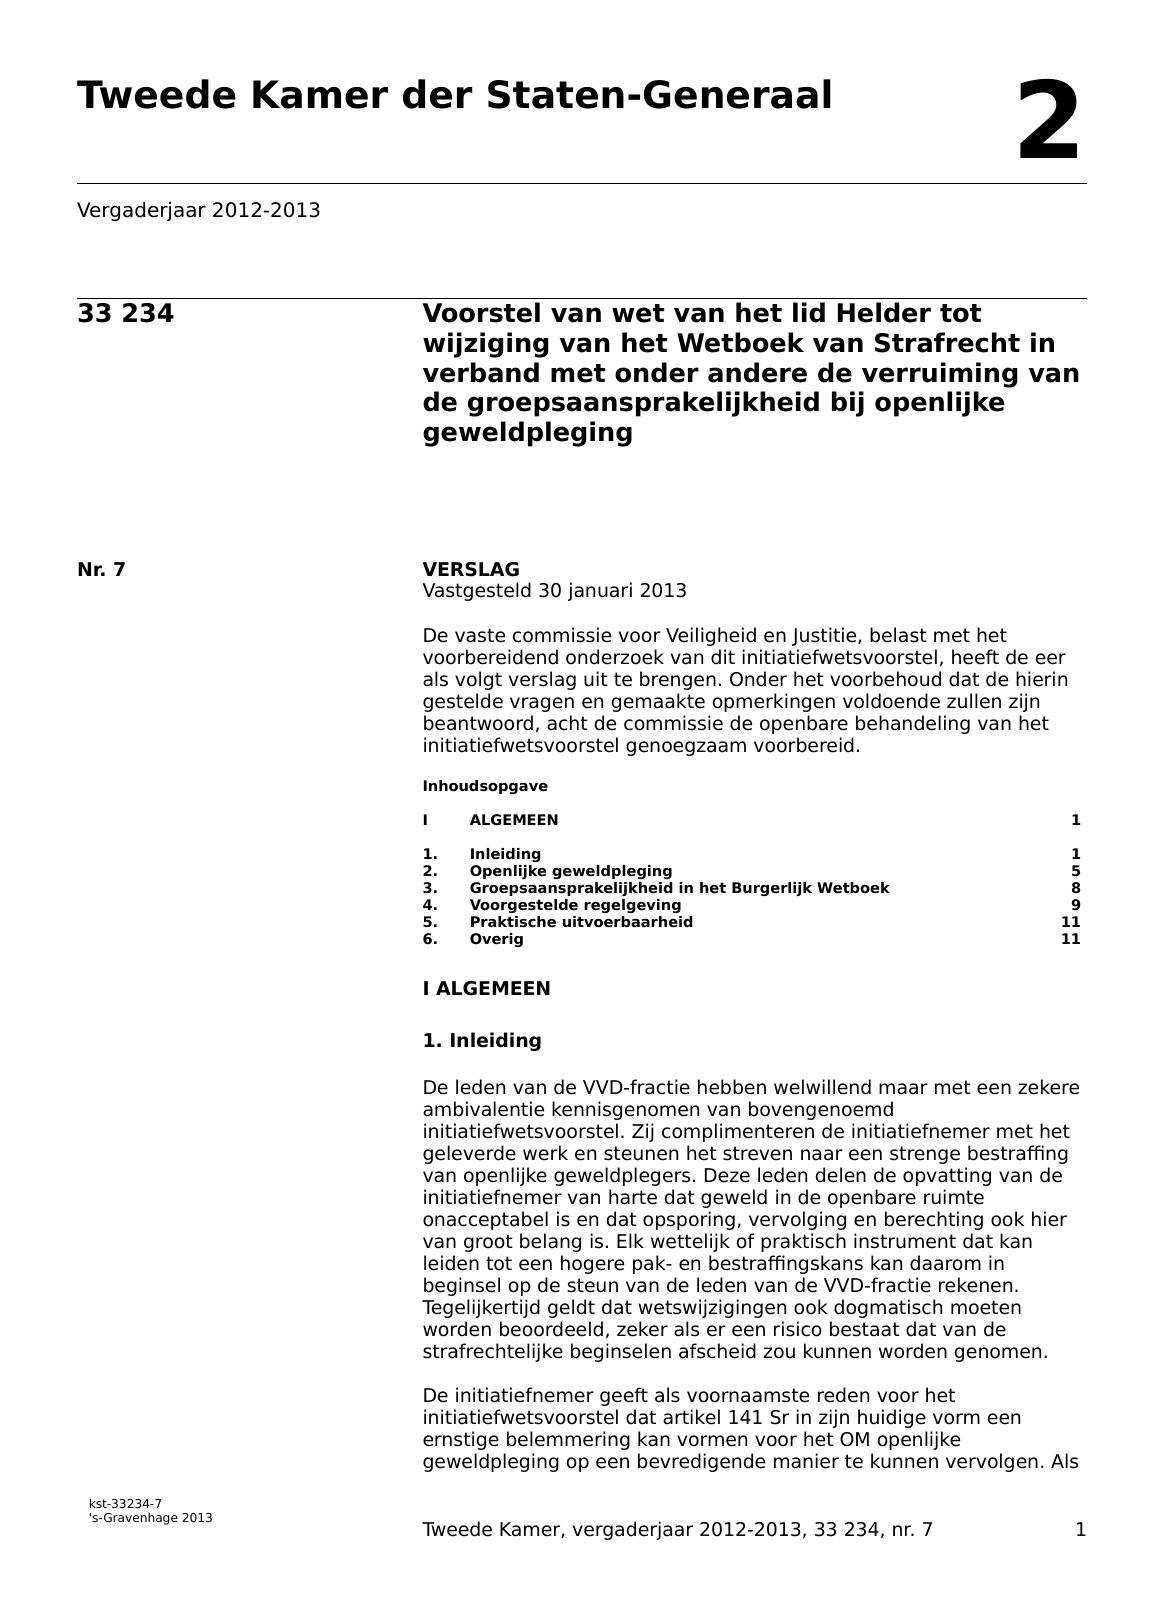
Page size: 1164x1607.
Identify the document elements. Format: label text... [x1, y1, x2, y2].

table_cell [464, 829, 1013, 846]
table_cell [1013, 829, 1087, 846]
table_cell Overig [464, 931, 1013, 948]
table_cell 4. [422, 897, 463, 914]
subtitle 33 234 Voorstel van wet van het lid Helder tot wijziging van het Wetboek van Strafrecht in verband met onder andere de verruiming van de groepsaansprakelijkheid bij openlijke geweldpleging [77, 299, 1087, 447]
table_cell 11 [1013, 914, 1087, 931]
table_cell ALGEMEEN [464, 812, 1013, 829]
table_cell 2. [422, 863, 463, 880]
table_header Inhoudsopgave [422, 778, 1013, 795]
subtitle 1. Inleiding [422, 1030, 1087, 1052]
subtitle Nr. 7 VERSLAG [77, 558, 1087, 580]
text 's-Gravenhage 2013 [88, 1511, 323, 1525]
table_cell 5. [422, 914, 463, 931]
text De initiatiefnemer geeft als voornaamste reden voor het initiatiefwetsvoorstel dat artikel 141 Sr in zijn huidige vorm een ernstige belemmering kan vormen voor het OM openlijke geweldpleging op een bevredigende manier te kunnen vervolgen. Als [422, 1385, 1087, 1473]
table_cell Praktische uitvoerbaarheid [464, 914, 1013, 931]
table_cell [422, 829, 463, 846]
table_cell Groepsaansprakelijkheid in het Burgerlijk Wetboek [464, 880, 1013, 897]
table_cell 3. [422, 880, 463, 897]
table_header [1013, 778, 1087, 795]
text De vaste commissie voor Veiligheid en Justitie, belast met het voorbereidend onderzoek van dit initiatiefwetsvoorstel, heeft de eer als volgt verslag uit te brengen. Onder het voorbehoud dat de hierin gestelde vragen en gemaakte opmerkingen voldoende zullen zijn beantwoord, acht de commissie de openbare behandeling van het initiatiefwetsvoorstel genoegzaam voorbereid. [422, 624, 1087, 756]
table_cell [464, 795, 1013, 812]
text Vastgesteld 30 januari 2013 [422, 580, 1087, 602]
table_cell 11 [1013, 931, 1087, 948]
table_cell [1013, 795, 1087, 812]
table_cell [422, 795, 463, 812]
table_cell 1 [1013, 846, 1087, 863]
table_cell Vergaderjaar 2012-2013 [77, 184, 1087, 298]
table_cell 5 [1013, 863, 1087, 880]
table_cell 6. [422, 931, 463, 948]
table_cell 1. [422, 846, 463, 863]
table_cell Inleiding [464, 846, 1013, 863]
text De leden van de VVD-fractie hebben welwillend maar met een zekere ambivalentie kennisgenomen van bovengenoemd initiatiefwetsvoorstel. Zij complimenteren de initiatiefnemer met het geleverde werk en steunen het streven naar een strenge bestraffing van openlijke geweldplegers. Deze leden delen de opvatting van de initiatiefnemer van harte dat geweld in de openbare ruimte onacceptabel is en dat opsporing, vervolging en berechting ook hier van groot belang is. Elk wettelijk of praktisch instrument dat kan leiden tot een hogere pak- en bestraffingskans kan daarom in beginsel op de steun van de leden van de VVD-fractie rekenen. Tegelijkertijd geldt dat wetswijzigingen ook dogmatisch moeten worden beoordeeld, zeker als er een risico bestaat dat van de strafrechtelijke beginselen afscheid zou kunnen worden genomen. [422, 1077, 1087, 1363]
table_cell Openlijke geweldpleging [464, 863, 1013, 880]
table_cell 8 [1013, 880, 1087, 897]
table_cell I [422, 812, 463, 829]
text kst-33234-7 [88, 1497, 323, 1511]
table_cell 9 [1013, 897, 1087, 914]
table_header Tweede Kamer der Staten-Generaal [77, 59, 886, 183]
table_cell Voorgestelde regelgeving [464, 897, 1013, 914]
table_header 2 [886, 59, 1087, 183]
subtitle I ALGEMEEN [422, 978, 1087, 1000]
table_cell 1 [1013, 812, 1087, 829]
